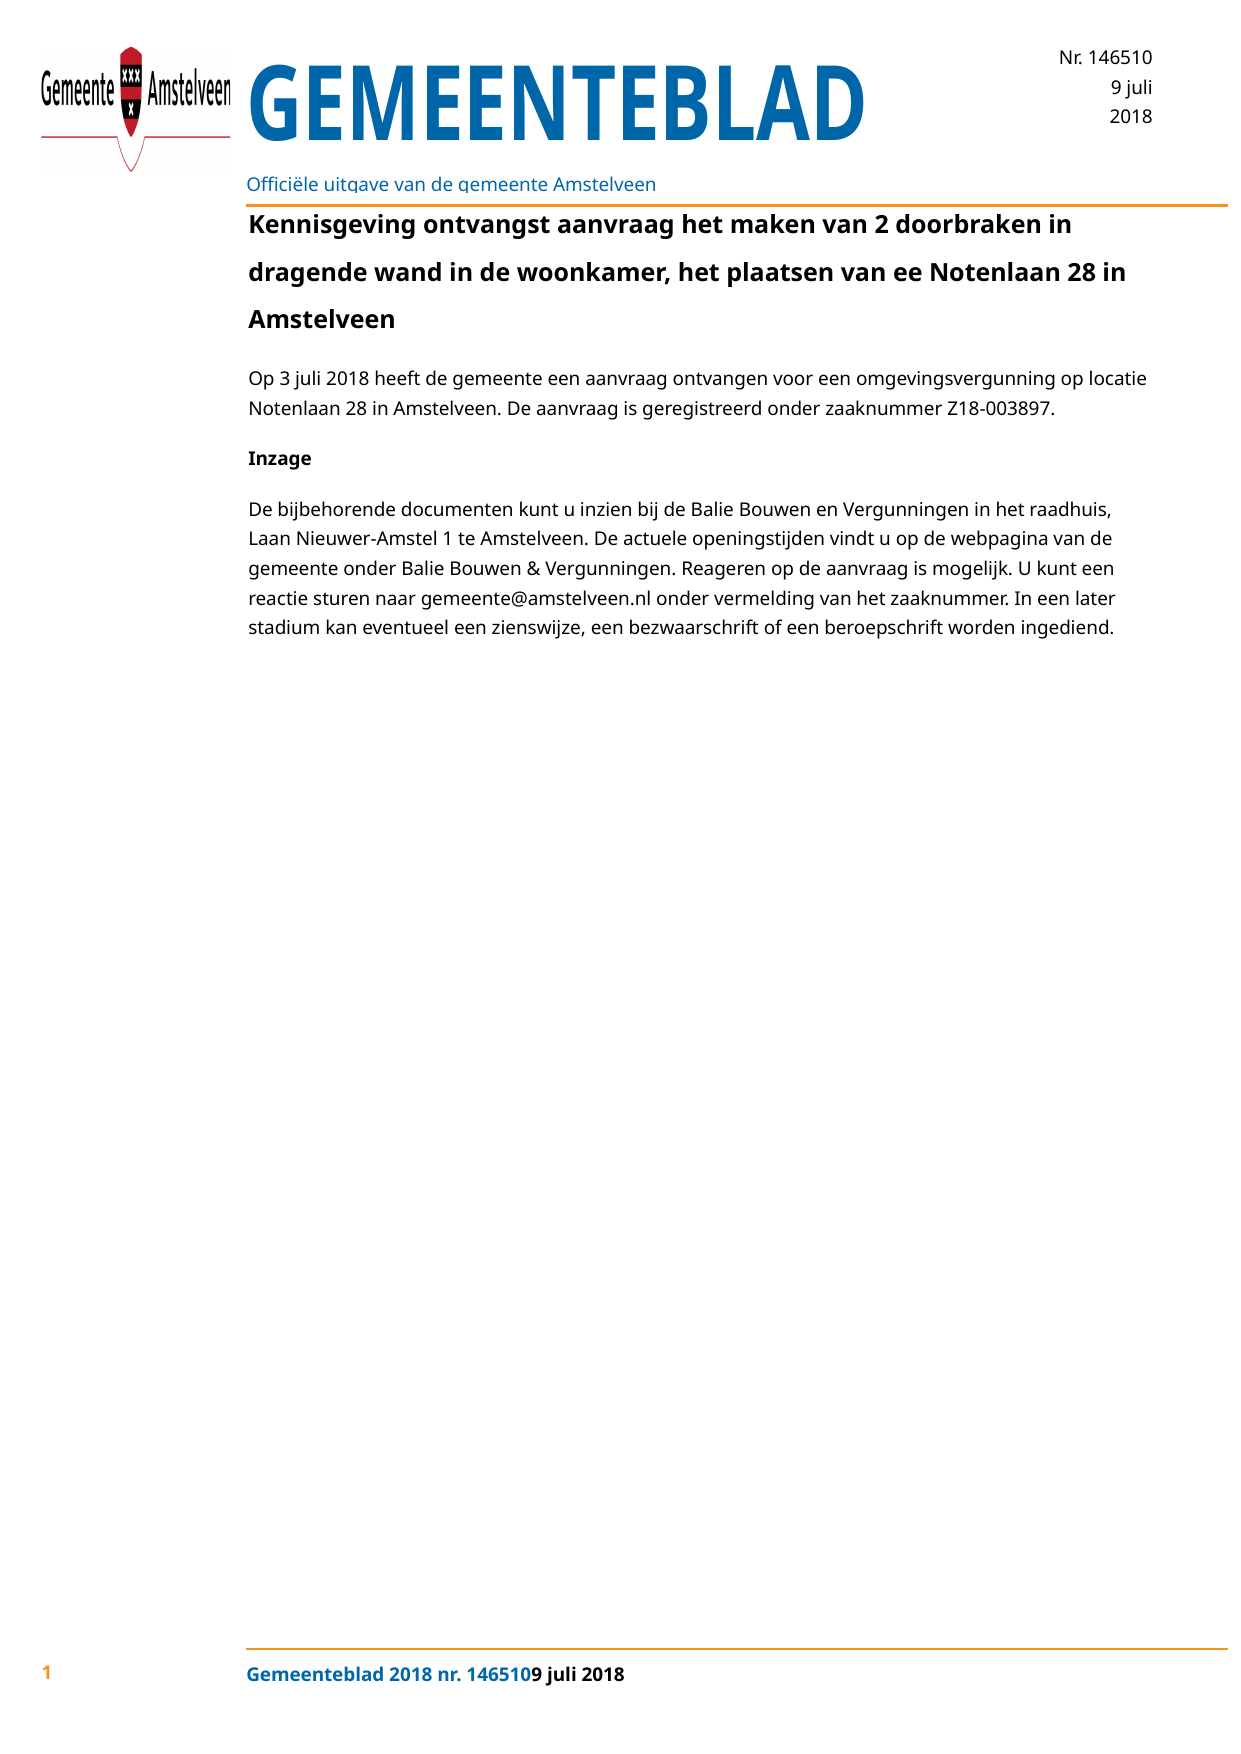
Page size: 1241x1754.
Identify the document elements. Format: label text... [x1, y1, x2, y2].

text Op 3 juli 2018 heeft de gemeente een aanvraag ontvangen voor een omgevingsvergunning op locatie Notenlaan 28 in Amstelveen. De aanvraag is geregistreerd onder zaaknummer Z18-003897. [248, 366, 1152, 421]
text De bijbehorende documenten kunt u inzien bij de Balie Bouwen en Vergunningen in het raadhuis, Laan Nieuwer-Amstel 1 te Amstelveen. De actuele openingstijden vindt u op de webpagina van de gemeente onder Balie Bouwen & Vergunningen. Reageren op de aanvraag is mogelijk. U kunt een reactie sturen naar gemeente@amstelveen.nl onder vermelding van het zaaknummer. In een later stadium kan eventueel een zienswijze, een bezwaarschrift of een beroepschrift worden ingediend. [248, 496, 1152, 640]
text Kennisgeving ontvangst aanvraag het maken van 2 doorbraken in dragende wand in de woonkamer, het plaatsen van ee Notenlaan 28 in Amstelveen [248, 207, 1152, 336]
text Inzage [248, 446, 1152, 471]
picture [41, 47, 231, 172]
